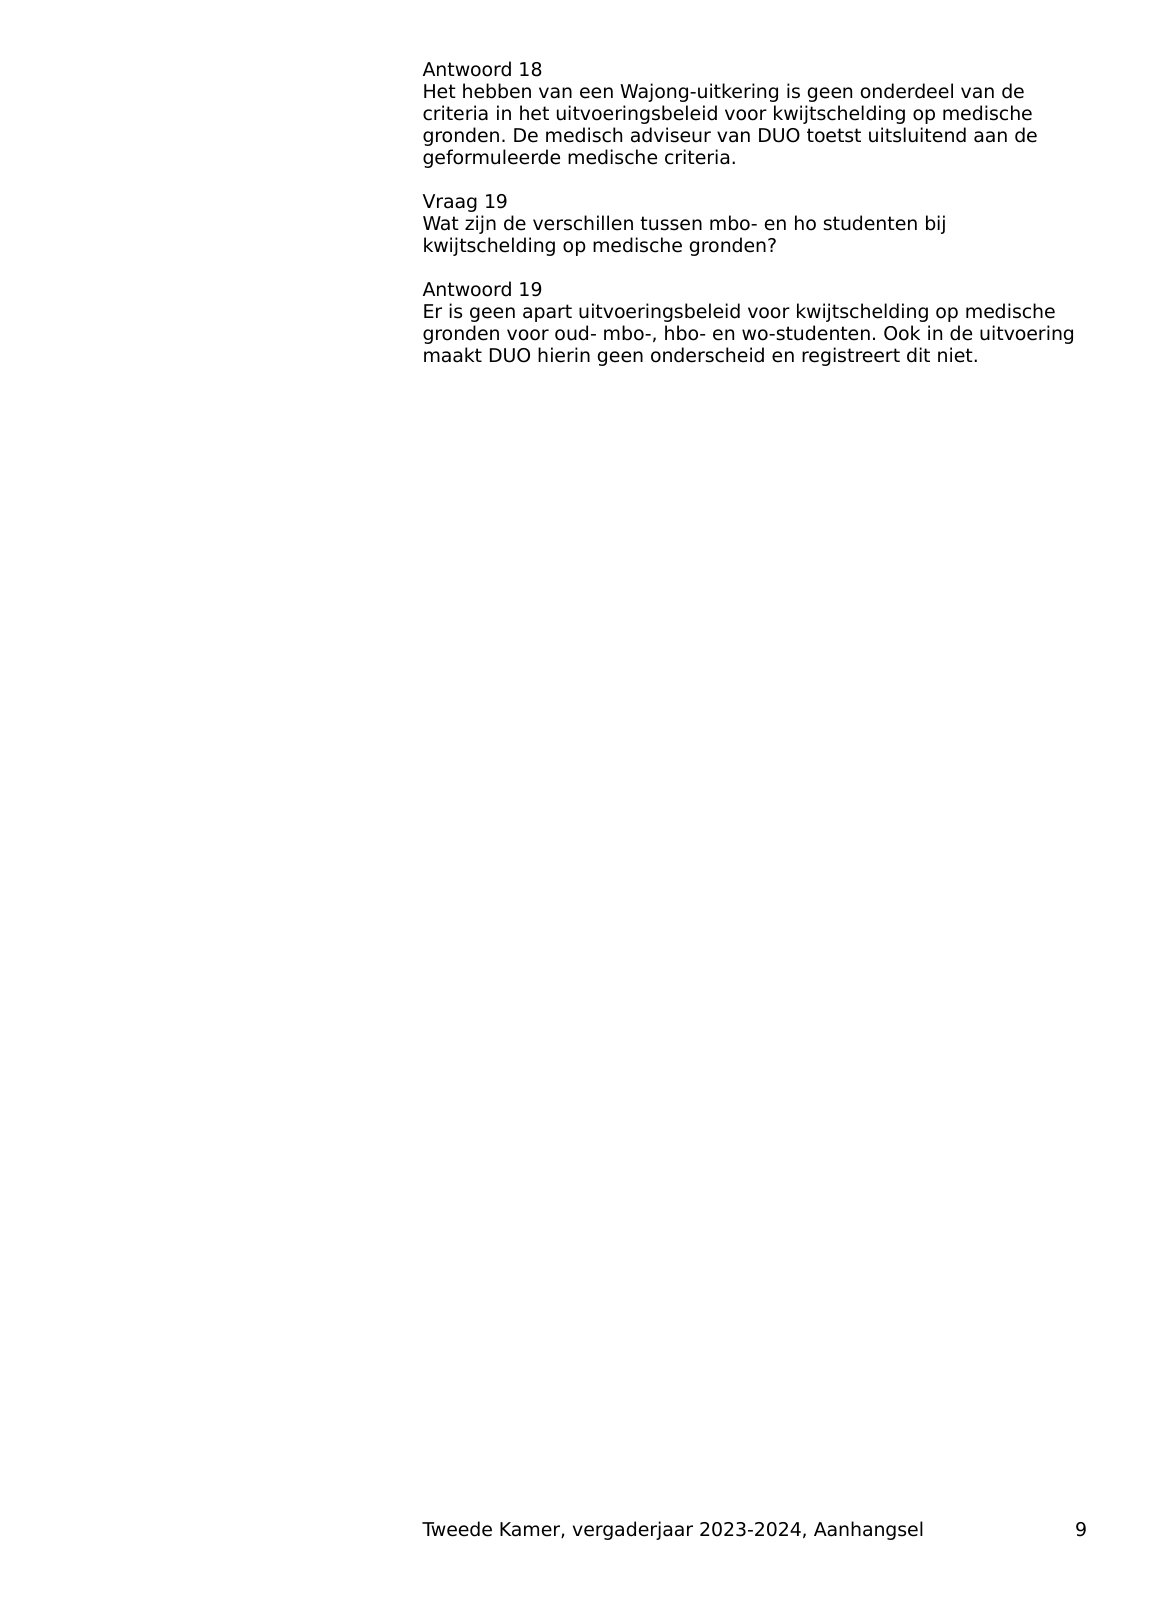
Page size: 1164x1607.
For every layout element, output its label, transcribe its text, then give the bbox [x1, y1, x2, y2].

text Antwoord 19 [422, 279, 1087, 301]
text Antwoord 18 [422, 59, 1087, 81]
text Wat zijn de verschillen tussen mbo- en ho studenten bij kwijtschelding op medische gronden? [422, 213, 1087, 257]
text Het hebben van een Wajong-uitkering is geen onderdeel van de criteria in het uitvoeringsbeleid voor kwijtschelding op medische gronden. De medisch adviseur van DUO toetst uitsluitend aan de geformuleerde medische criteria. [422, 81, 1087, 169]
text Vraag 19 [422, 191, 1087, 213]
text Er is geen apart uitvoeringsbeleid voor kwijtschelding op medische gronden voor oud- mbo-, hbo- en wo-studenten. Ook in de uitvoering maakt DUO hierin geen onderscheid en registreert dit niet. [422, 301, 1087, 367]
